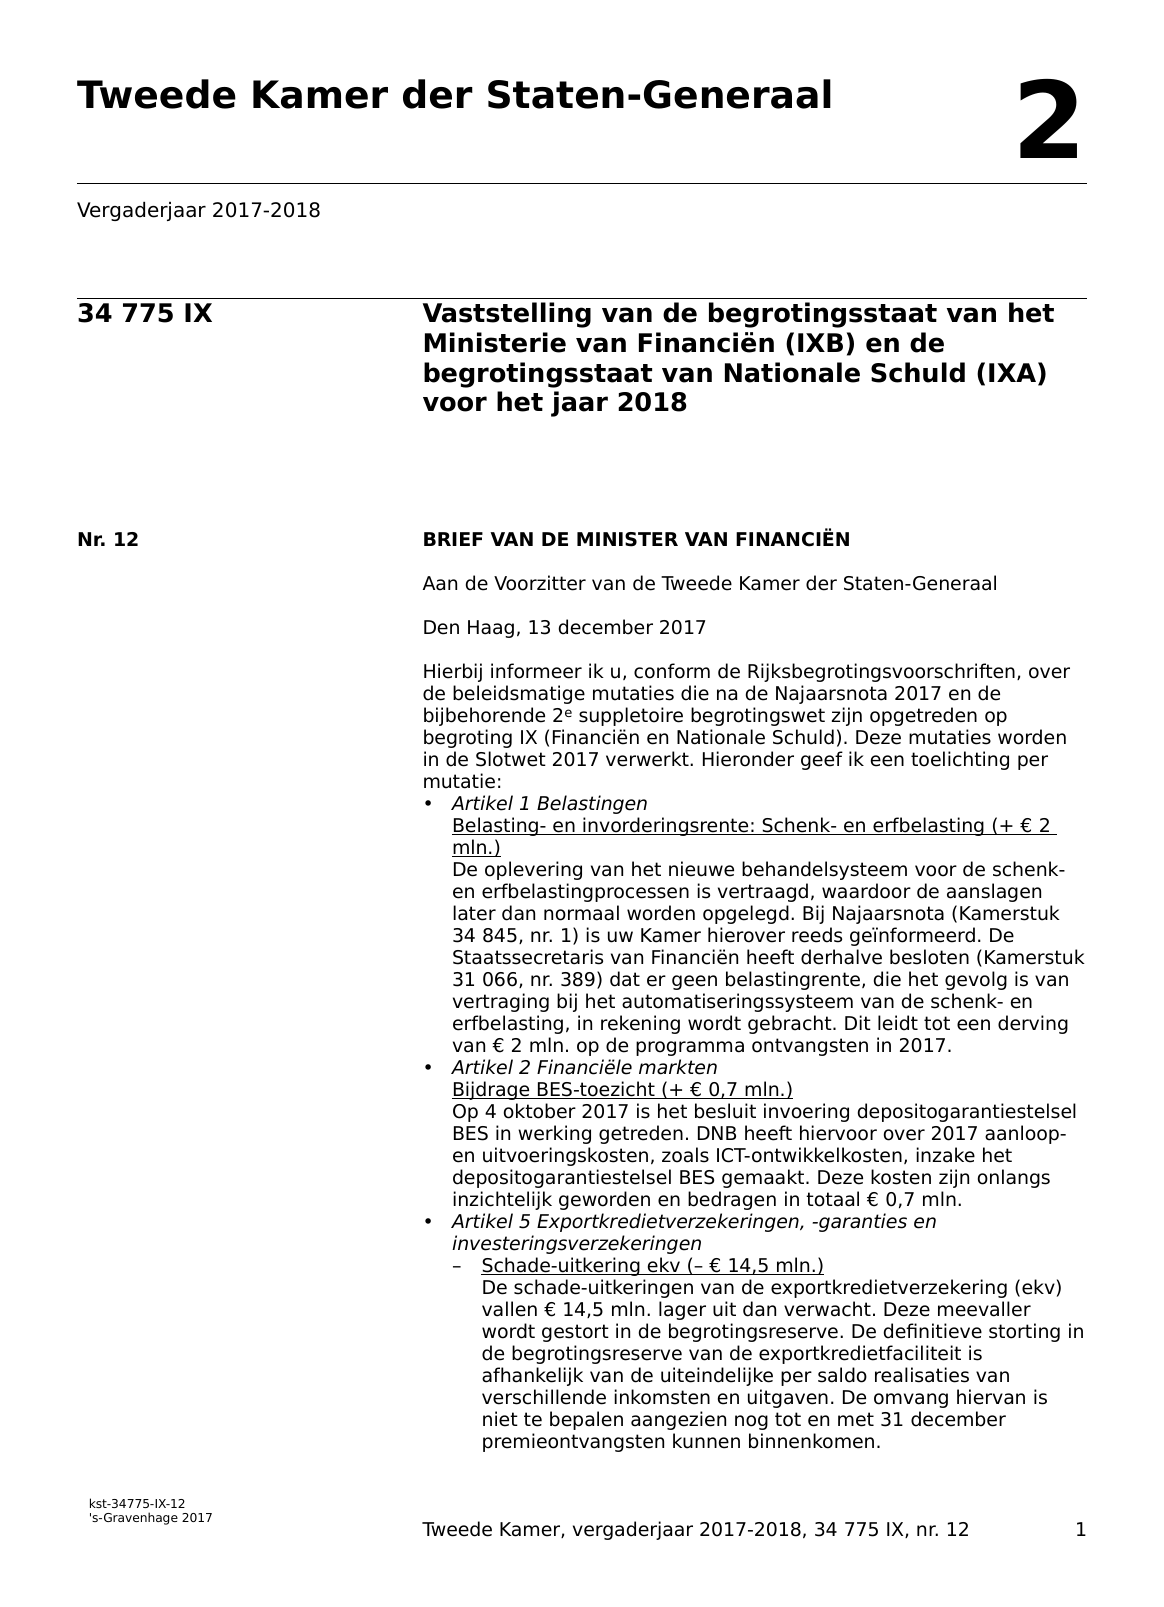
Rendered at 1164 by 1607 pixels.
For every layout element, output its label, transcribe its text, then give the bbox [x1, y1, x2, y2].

subtitle Nr. 12 BRIEF VAN DE MINISTER VAN FINANCIËN [77, 529, 1087, 551]
text – Schade-uitkering ekv (– € 14,5 mln.) [452, 1255, 1087, 1277]
text Hierbij informeer ik u, conform de Rijksbegrotingsvoorschriften, over de beleidsmatige mutaties die na de Najaarsnota 2017 en de bijbehorende 2e suppletoire begrotingswet zijn opgetreden op begroting IX (Financiën en Nationale Schuld). Deze mutaties worden in de Slotwet 2017 verwerkt. Hieronder geef ik een toelichting per mutatie: [422, 661, 1087, 793]
text De schade-uitkeringen van de exportkredietverzekering (ekv) vallen € 14,5 mln. lager uit dan verwacht. Deze meevaller wordt gestort in de begrotingsreserve. De definitieve storting in de begrotingsreserve van de exportkredietfaciliteit is afhankelijk van de uiteindelijke per saldo realisaties van verschillende inkomsten en uitgaven. De omvang hiervan is niet te bepalen aangezien nog tot en met 31 december premieontvangsten kunnen binnenkomen. [481, 1277, 1087, 1452]
text • Artikel 5 Exportkredietverzekeringen, -garanties en investeringsverzekeringen [422, 1211, 1087, 1255]
table_header Tweede Kamer der Staten-Generaal [77, 59, 886, 183]
text • Artikel 2 Financiële markten [422, 1057, 1087, 1079]
text Bijdrage BES-toezicht (+ € 0,7 mln.) [452, 1079, 1087, 1101]
text Aan de Voorzitter van de Tweede Kamer der Staten-Generaal [422, 573, 1087, 595]
text 's-Gravenhage 2017 [88, 1511, 323, 1525]
text Belasting- en invorderingsrente: Schenk- en erfbelasting (+ € 2 mln.) [452, 815, 1087, 859]
text Den Haag, 13 december 2017 [422, 617, 1087, 639]
table_header 2 [886, 59, 1087, 183]
text kst-34775-IX-12 [88, 1497, 323, 1511]
text Op 4 oktober 2017 is het besluit invoering depositogarantiestelsel BES in werking getreden. DNB heeft hiervoor over 2017 aanloop- en uitvoeringskosten, zoals ICT-ontwikkelkosten, inzake het depositogarantiestelsel BES gemaakt. Deze kosten zijn onlangs inzichtelijk geworden en bedragen in totaal € 0,7 mln. [452, 1101, 1087, 1211]
table_cell Vergaderjaar 2017-2018 [77, 184, 1087, 298]
text • Artikel 1 Belastingen [422, 793, 1087, 815]
text De oplevering van het nieuwe behandelsysteem voor de schenk- en erfbelastingprocessen is vertraagd, waardoor de aanslagen later dan normaal worden opgelegd. Bij Najaarsnota (Kamerstuk 34 845, nr. 1) is uw Kamer hierover reeds geïnformeerd. De Staatssecretaris van Financiën heeft derhalve besloten (Kamerstuk 31 066, nr. 389) dat er geen belastingrente, die het gevolg is van vertraging bij het automatiseringssysteem van de schenk- en erfbelasting, in rekening wordt gebracht. Dit leidt tot een derving van € 2 mln. op de programma ontvangsten in 2017. [452, 859, 1087, 1057]
subtitle 34 775 IX Vaststelling van de begrotingsstaat van het Ministerie van Financiën (IXB) en de begrotingsstaat van Nationale Schuld (IXA) voor het jaar 2018 [77, 299, 1087, 418]
